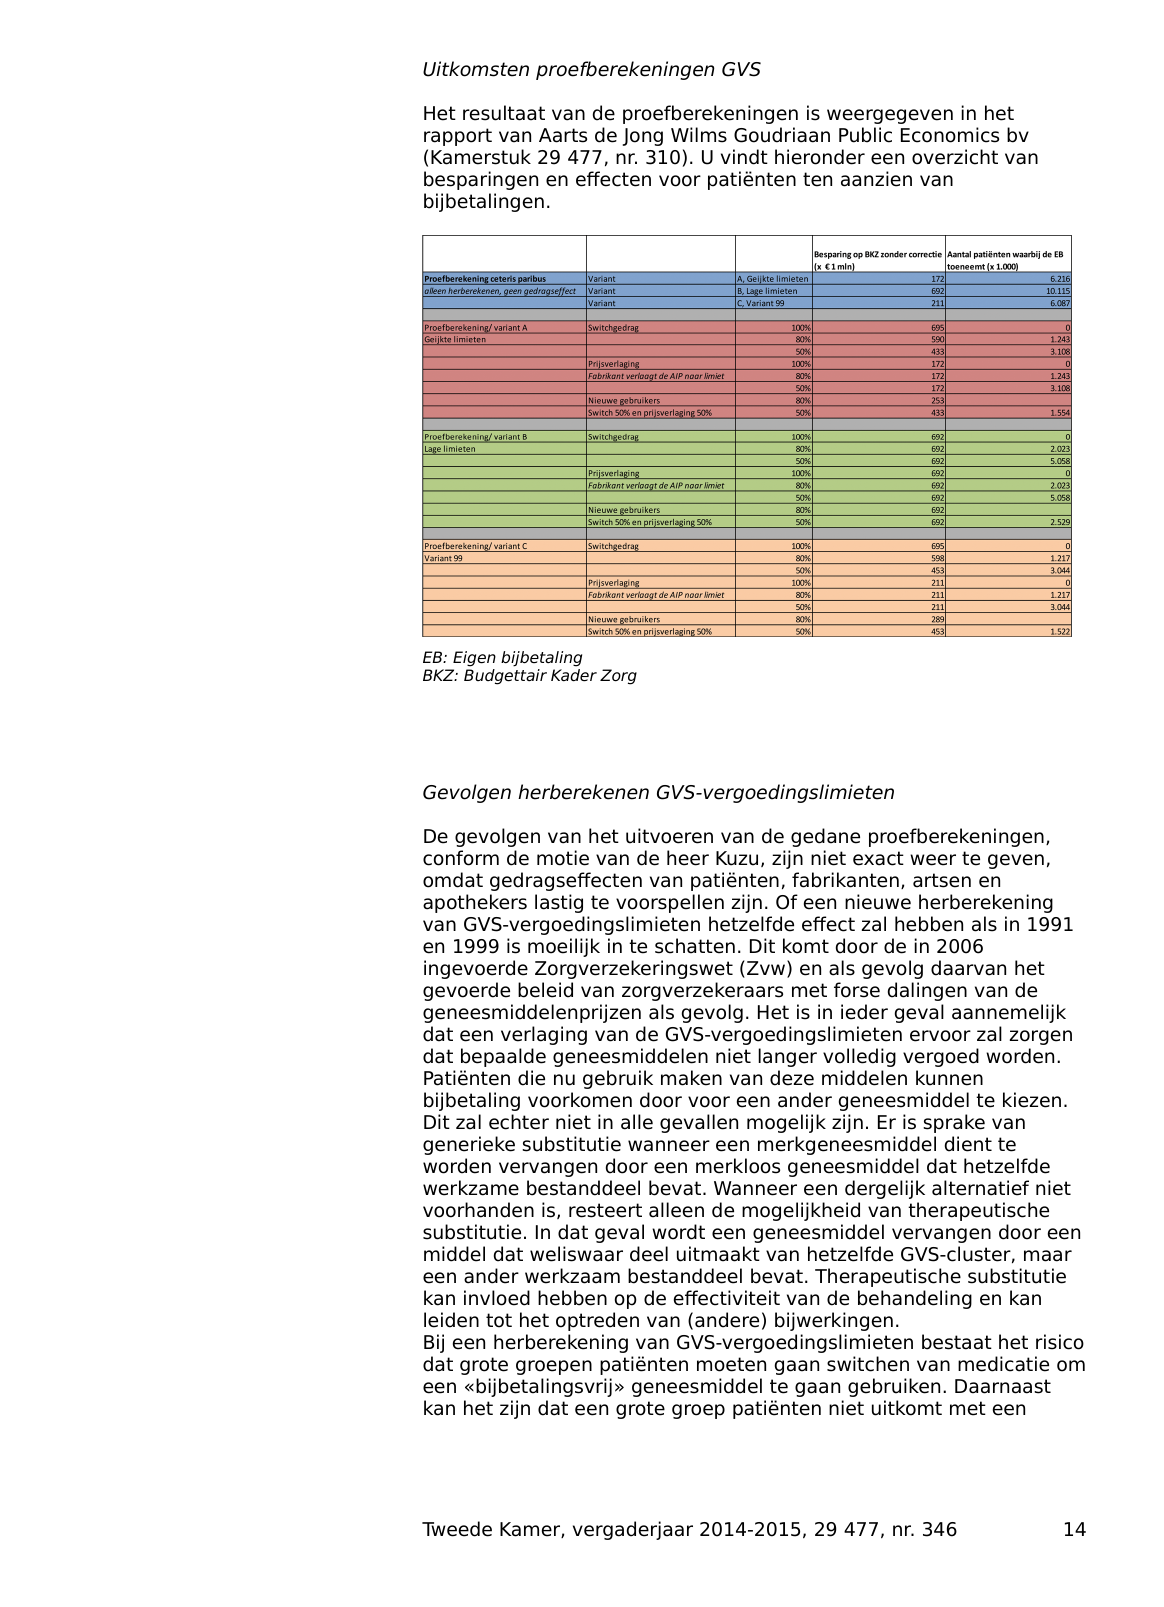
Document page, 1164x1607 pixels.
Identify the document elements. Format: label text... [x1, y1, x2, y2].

text Het resultaat van de proefberekeningen is weergegeven in het rapport van Aarts de Jong Wilms Goudriaan Public Economics bv (Kamerstuk 29 477, nr. 310). U vindt hieronder een overzicht van besparingen en effecten voor patiënten ten aanzien van bijbetalingen. [422, 103, 1087, 213]
subtitle Uitkomsten proefberekeningen GVS [422, 59, 1087, 81]
text Bij een herberekening van GVS-vergoedingslimieten bestaat het risico dat grote groepen patiënten moeten gaan switchen van medicatie om een «bijbetalingsvrij» geneesmiddel te gaan gebruiken. Daarnaast kan het zijn dat een grote groep patiënten niet uitkomt met een [422, 1332, 1087, 1420]
text De gevolgen van het uitvoeren van de gedane proefberekeningen, conform de motie van de heer Kuzu, zijn niet exact weer te geven, omdat gedragseffecten van patiënten, fabrikanten, artsen en apothekers lastig te voorspellen zijn. Of een nieuwe herberekening van GVS-vergoedingslimieten hetzelfde effect zal hebben als in 1991 en 1999 is moeilijk in te schatten. Dit komt door de in 2006 ingevoerde Zorgverzekeringswet (Zvw) en als gevolg daarvan het gevoerde beleid van zorgverzekeraars met forse dalingen van de geneesmiddelenprijzen als gevolg. Het is in ieder geval aannemelijk dat een verlaging van de GVS-vergoedingslimieten ervoor zal zorgen dat bepaalde geneesmiddelen niet langer volledig vergoed worden. Patiënten die nu gebruik maken van deze middelen kunnen bijbetaling voorkomen door voor een ander geneesmiddel te kiezen. Dit zal echter niet in alle gevallen mogelijk zijn. Er is sprake van generieke substitutie wanneer een merkgeneesmiddel dient te worden vervangen door een merkloos geneesmiddel dat hetzelfde werkzame bestanddeel bevat. Wanneer een dergelijk alternatief niet voorhanden is, resteert alleen de mogelijkheid van therapeutische substitutie. In dat geval wordt een geneesmiddel vervangen door een middel dat weliswaar deel uitmaakt van hetzelfde GVS-cluster, maar een ander werkzaam bestanddeel bevat. Therapeutische substitutie kan invloed hebben op de effectiviteit van de behandeling en kan leiden tot het optreden van (andere) bijwerkingen. [422, 826, 1087, 1332]
subtitle Gevolgen herberekenen GVS-vergoedingslimieten [422, 782, 1087, 804]
text BKZ: Budgettair Kader Zorg [422, 667, 1072, 685]
text EB: Eigen bijbetaling [422, 649, 1072, 667]
picture [422, 235, 1072, 637]
